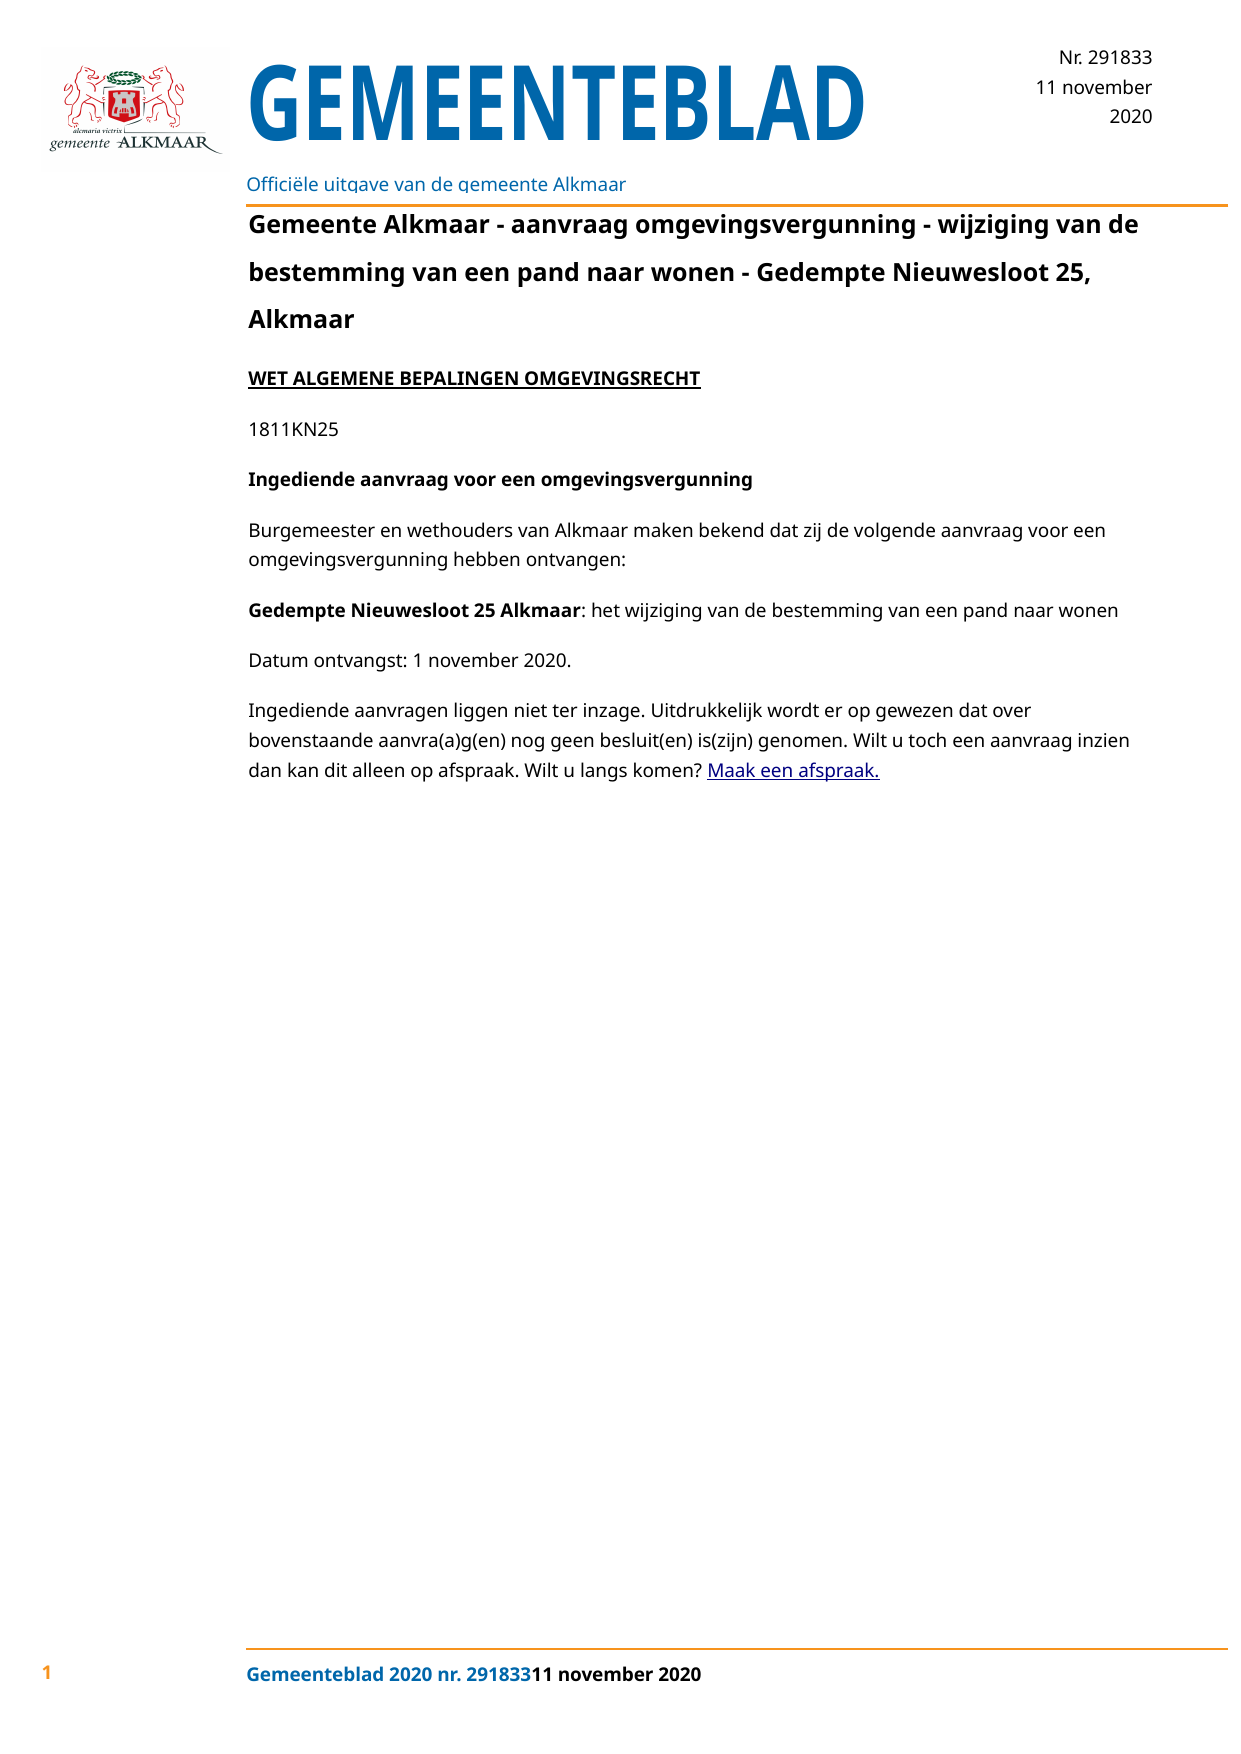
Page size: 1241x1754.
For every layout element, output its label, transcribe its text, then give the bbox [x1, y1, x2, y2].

text Ingediende aanvragen liggen niet ter inzage. Uitdrukkelijk wordt er op gewezen dat over bovenstaande aanvra(a)g(en) nog geen besluit(en) is(zijn) genomen. Wilt u toch een aanvraag inzien dan kan dit alleen op afspraak. Wilt u langs komen? Maak een afspraak. [248, 698, 1152, 782]
text Gemeente Alkmaar - aanvraag omgevingsvergunning - wijziging van de bestemming van een pand naar wonen - Gedempte Nieuwesloot 25, Alkmaar [248, 207, 1152, 336]
text Datum ontvangst: 1 november 2020. [248, 647, 1152, 673]
text Burgemeester en wethouders van Alkmaar maken bekend dat zij de volgende aanvraag voor een omgevingsvergunning hebben ontvangen: [248, 517, 1152, 572]
text 1811KN25 [248, 416, 1152, 442]
text Gedempte Nieuwesloot 25 Alkmaar: het wijziging van de bestemming van een pand naar wonen [248, 597, 1152, 622]
text WET ALGEMENE BEPALINGEN OMGEVINGSRECHT [248, 366, 1152, 391]
text Ingediende aanvraag voor een omgevingsvergunning [248, 466, 1152, 492]
picture [41, 47, 231, 172]
